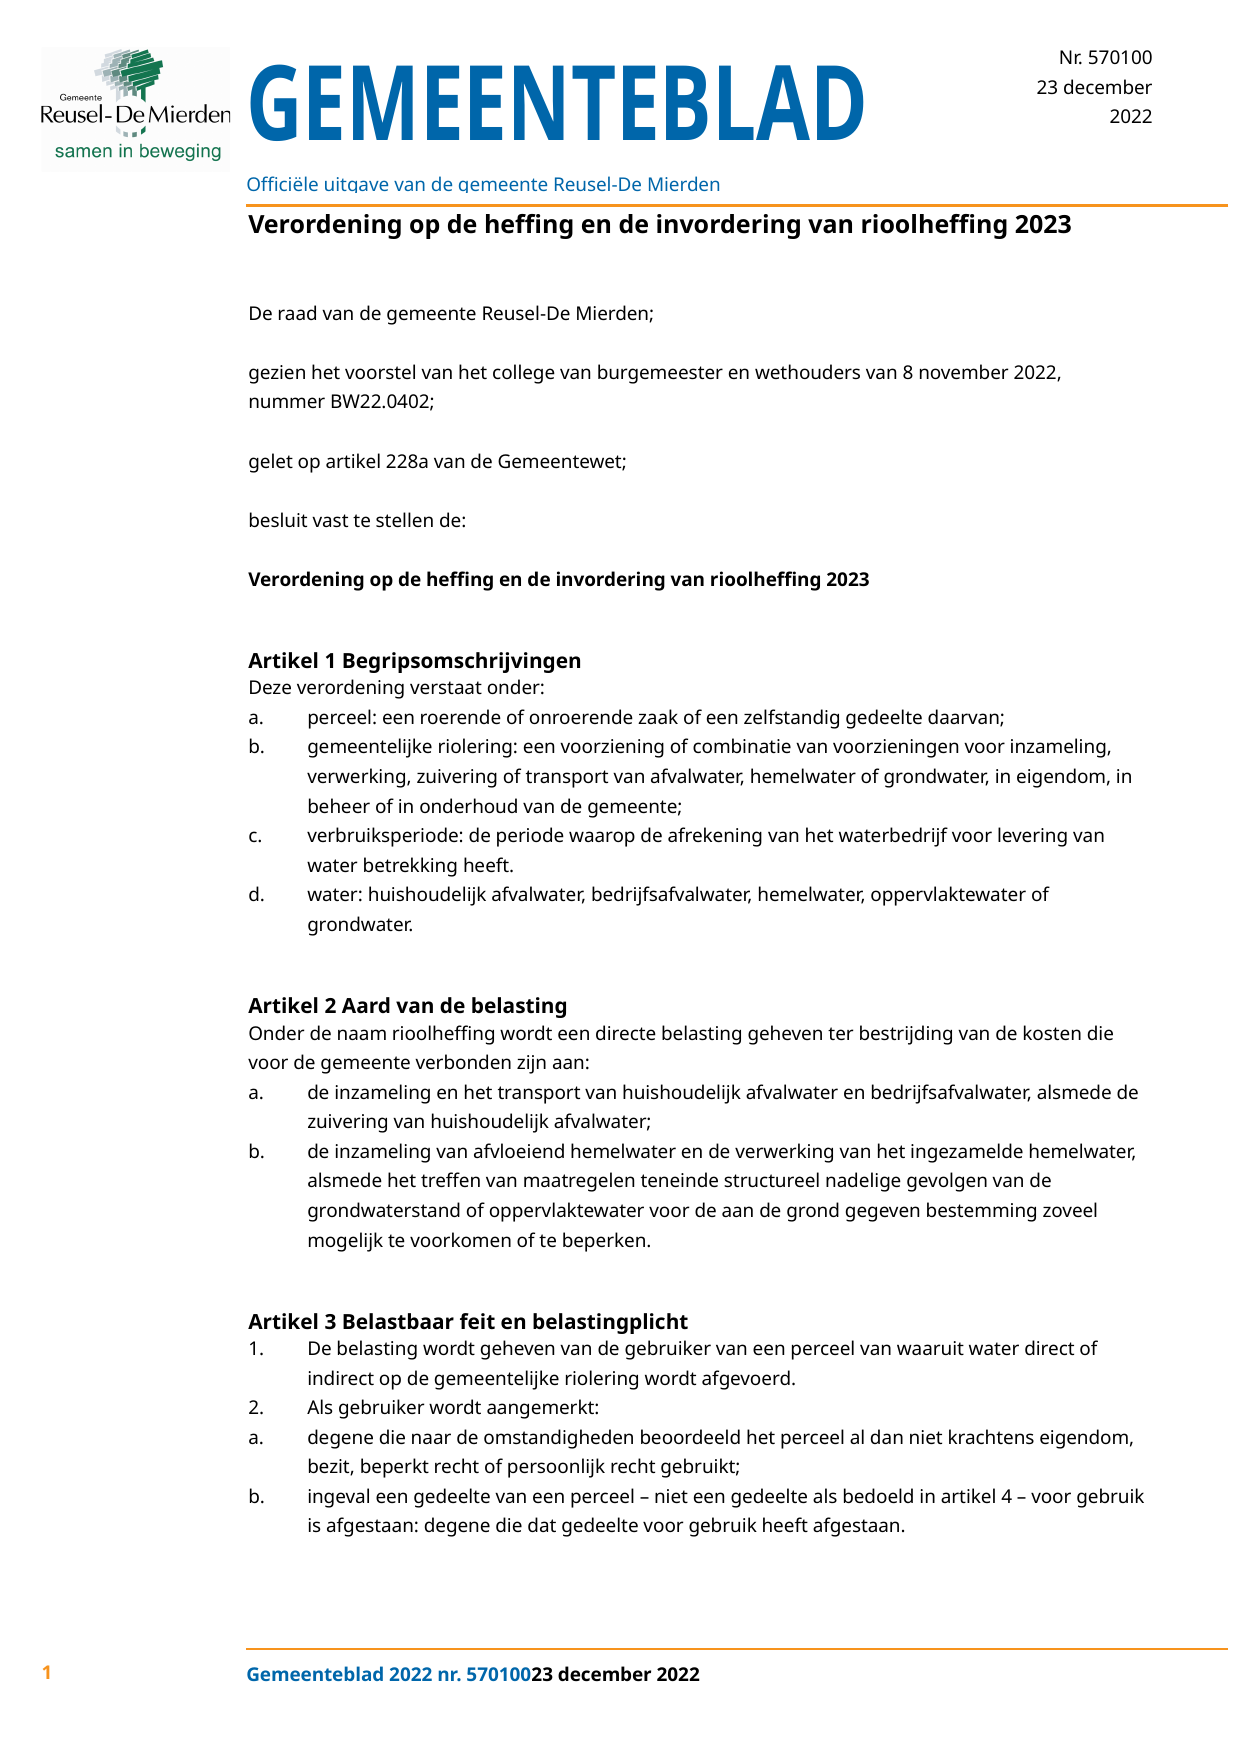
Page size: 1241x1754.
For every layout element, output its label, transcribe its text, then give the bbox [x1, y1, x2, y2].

list de inzameling van afvloeiend hemelwater en de verwerking van het ingezamelde hemelwater, alsmede het treffen van maatregelen teneinde structureel nadelige gevolgen van de grondwaterstand of oppervlaktewater voor de aan de grond gegeven bestemming zoveel mogelijk te voorkomen of te beperken. [248, 1138, 1152, 1252]
text Verordening op de heffing en de invordering van rioolheffing 2023 [248, 566, 1152, 592]
text Onder de naam rioolheffing wordt een directe belasting geheven ter bestrijding van de kosten die voor de gemeente verbonden zijn aan: [248, 1020, 1152, 1075]
list gemeentelijke riolering: een voorziening of combinatie van voorzieningen voor inzameling, verwerking, zuivering of transport van afvalwater, hemelwater of grondwater, in eigendom, in beheer of in onderhoud van de gemeente; [248, 734, 1152, 819]
text gelet op artikel 228a van de Gemeentewet; [248, 448, 1152, 473]
text nummer BW22.0402; [248, 389, 1152, 414]
list verbruiksperiode: de periode waarop de afrekening van het waterbedrijf voor levering van water betrekking heeft. [248, 822, 1152, 878]
text gezien het voorstel van het college van burgemeester en wethouders van 8 november 2022, [248, 359, 1152, 385]
text Artikel 2 Aard van de belasting [248, 991, 1152, 1020]
list Als gebruiker wordt aangemerkt: [248, 1394, 1152, 1420]
list water: huishoudelijk afvalwater, bedrijfsafvalwater, hemelwater, oppervlaktewater of grondwater. [248, 882, 1152, 937]
list perceel: een roerende of onroerende zaak of een zelfstandig gedeelte daarvan; [248, 704, 1152, 730]
list De belasting wordt geheven van de gebruiker van een perceel van waaruit water direct of indirect op de gemeentelijke riolering wordt afgevoerd. [248, 1335, 1152, 1391]
text Verordening op de heffing en de invordering van rioolheffing 2023 [248, 207, 1152, 241]
text De raad van de gemeente Reusel-De Mierden; [248, 300, 1152, 326]
list degene die naar de omstandigheden beoordeeld het perceel al dan niet krachtens eigendom, bezit, beperkt recht of persoonlijk recht gebruikt; [248, 1424, 1152, 1479]
text Deze verordening verstaat onder: [248, 674, 1152, 700]
list de inzameling en het transport van huishoudelijk afvalwater en bedrijfsafvalwater, alsmede de zuivering van huishoudelijk afvalwater; [248, 1079, 1152, 1134]
text Artikel 3 Belastbaar feit en belastingplicht [248, 1307, 1152, 1335]
text Artikel 1 Begripsomschrijvingen [248, 646, 1152, 674]
list ingeval een gedeelte van een perceel – niet een gedeelte als bedoeld in artikel 4 – voor gebruik is afgestaan: degene die dat gedeelte voor gebruik heeft afgestaan. [248, 1483, 1152, 1538]
picture [41, 47, 231, 172]
text besluit vast te stellen de: [248, 507, 1152, 533]
